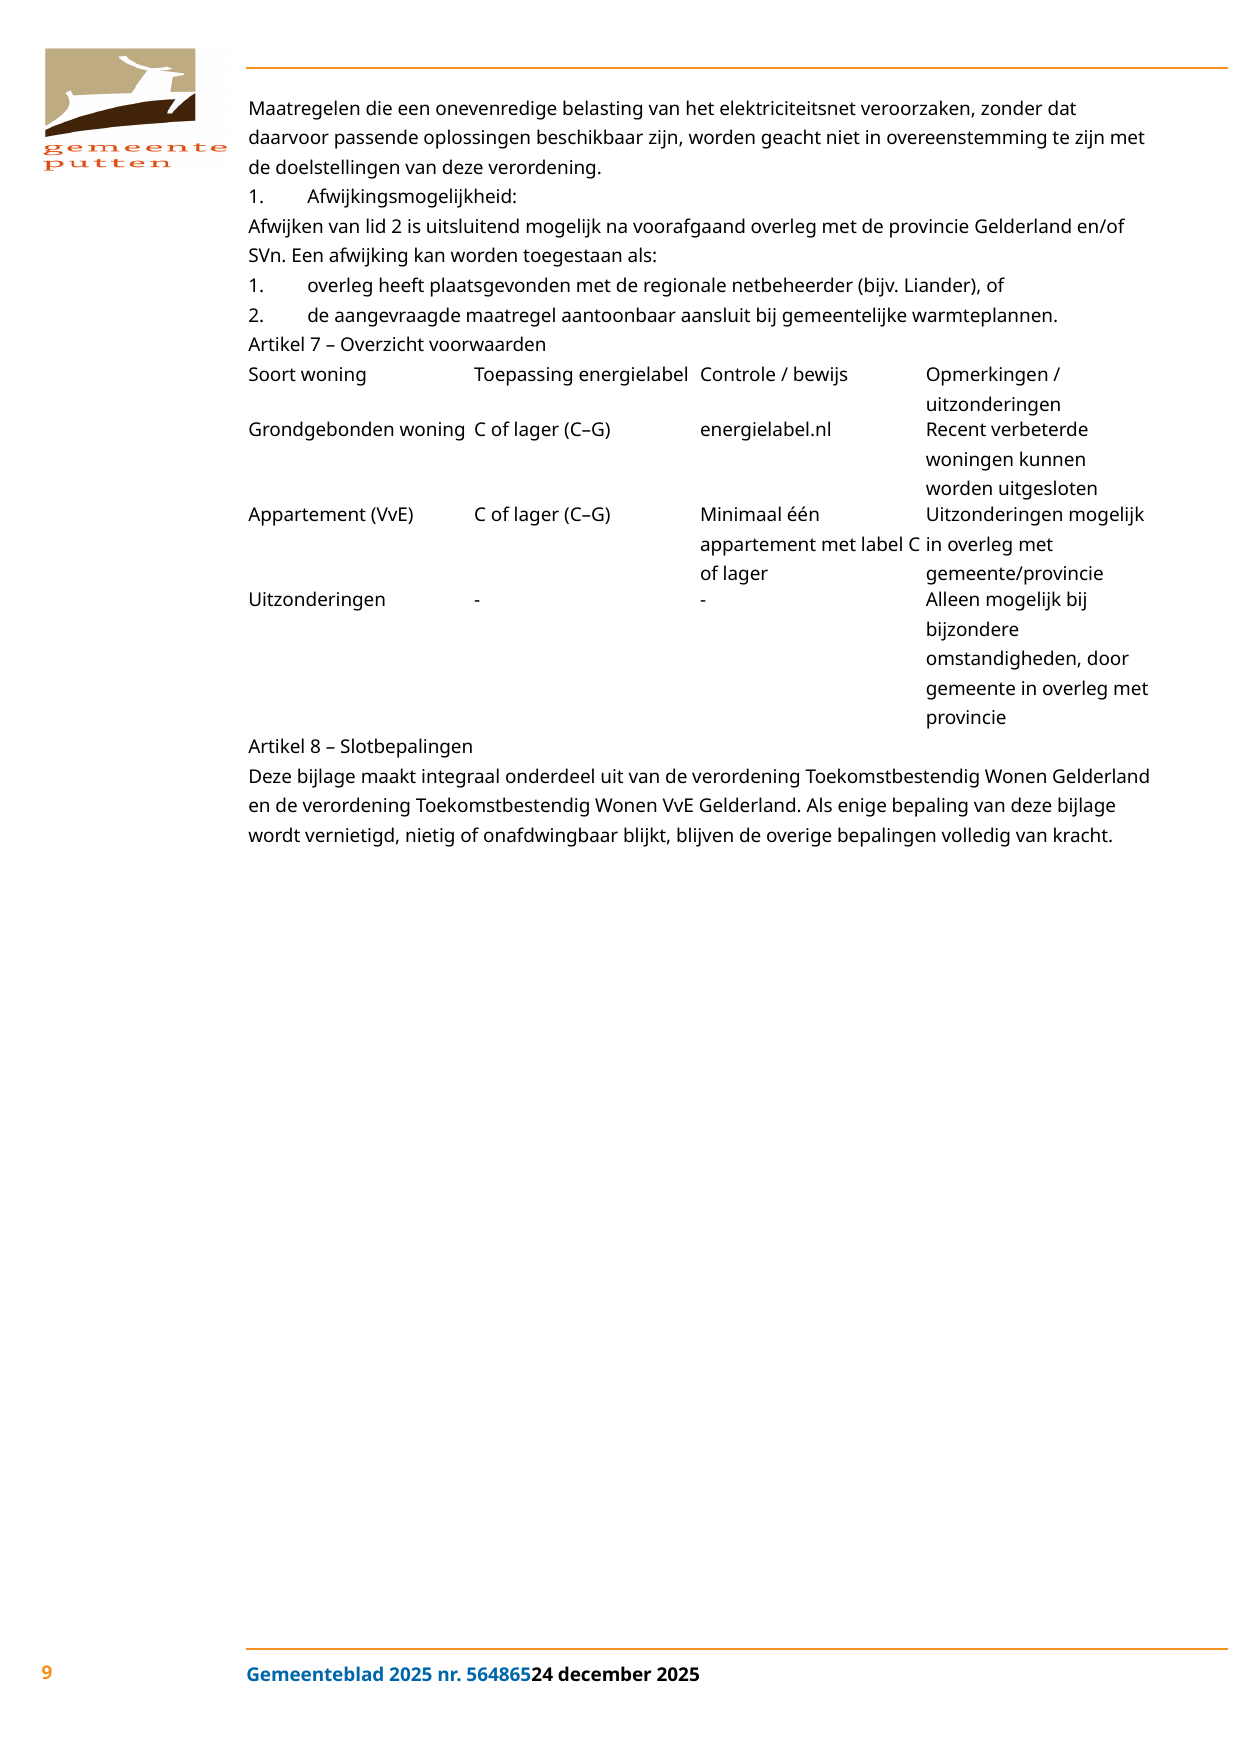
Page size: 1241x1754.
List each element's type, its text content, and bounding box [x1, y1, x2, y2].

table_cell Uitzonderingen mogelijk in overleg met gemeente/provincie [926, 501, 1152, 586]
table_header Soort woning [248, 361, 474, 416]
list overleg heeft plaatsgevonden met de regionale netbeheerder (bijv. Liander), of [248, 272, 1152, 298]
table_cell Appartement (VvE) [248, 501, 474, 586]
text Maatregelen die een onevenredige belasting van het elektriciteitsnet veroorzaken, zonder dat daarvoor passende oplossingen beschikbaar zijn, worden geacht niet in overeenstemming te zijn met de doelstellingen van deze verordening. [248, 95, 1152, 180]
table_cell C of lager (C–G) [474, 501, 700, 586]
table_header Toepassing energielabel [474, 361, 700, 416]
table_header Controle / bewijs [700, 361, 926, 416]
table_cell Recent verbeterde woningen kunnen worden uitgesloten [926, 416, 1152, 501]
table_cell - [700, 586, 926, 730]
table_cell Minimaal één appartement met label C of lager [700, 501, 926, 586]
list de aangevraagde maatregel aantoonbaar aansluit bij gemeentelijke warmteplannen. [248, 302, 1152, 328]
table_cell Uitzonderingen [248, 586, 474, 730]
text Afwijken van lid 2 is uitsluitend mogelijk na voorafgaand overleg met de provincie Gelderland en/of SVn. Een afwijking kan worden toegestaan als: [248, 213, 1152, 268]
list Afwijkingsmogelijkheid: [248, 183, 1152, 209]
text Deze bijlage maakt integraal onderdeel uit van de verordening Toekomstbestendig Wonen Gelderland en de verordening Toekomstbestendig Wonen VvE Gelderland. Als enige bepaling van deze bijlage wordt vernietigd, nietig of onafdwingbaar blijkt, blijven de overige bepalingen volledig van kracht. [248, 763, 1152, 848]
table_cell - [474, 586, 700, 730]
table_cell C of lager (C–G) [474, 416, 700, 501]
table_cell energielabel.nl [700, 416, 926, 501]
table_cell Grondgebonden woning [248, 416, 474, 501]
table_cell Alleen mogelijk bij bijzondere omstandigheden, door gemeente in overleg met provincie [926, 586, 1152, 730]
text Artikel 7 – Overzicht voorwaarden [248, 331, 1152, 357]
picture [41, 47, 231, 172]
table_header Opmerkingen / uitzonderingen [926, 361, 1152, 416]
text Artikel 8 – Slotbepalingen [248, 733, 1152, 759]
